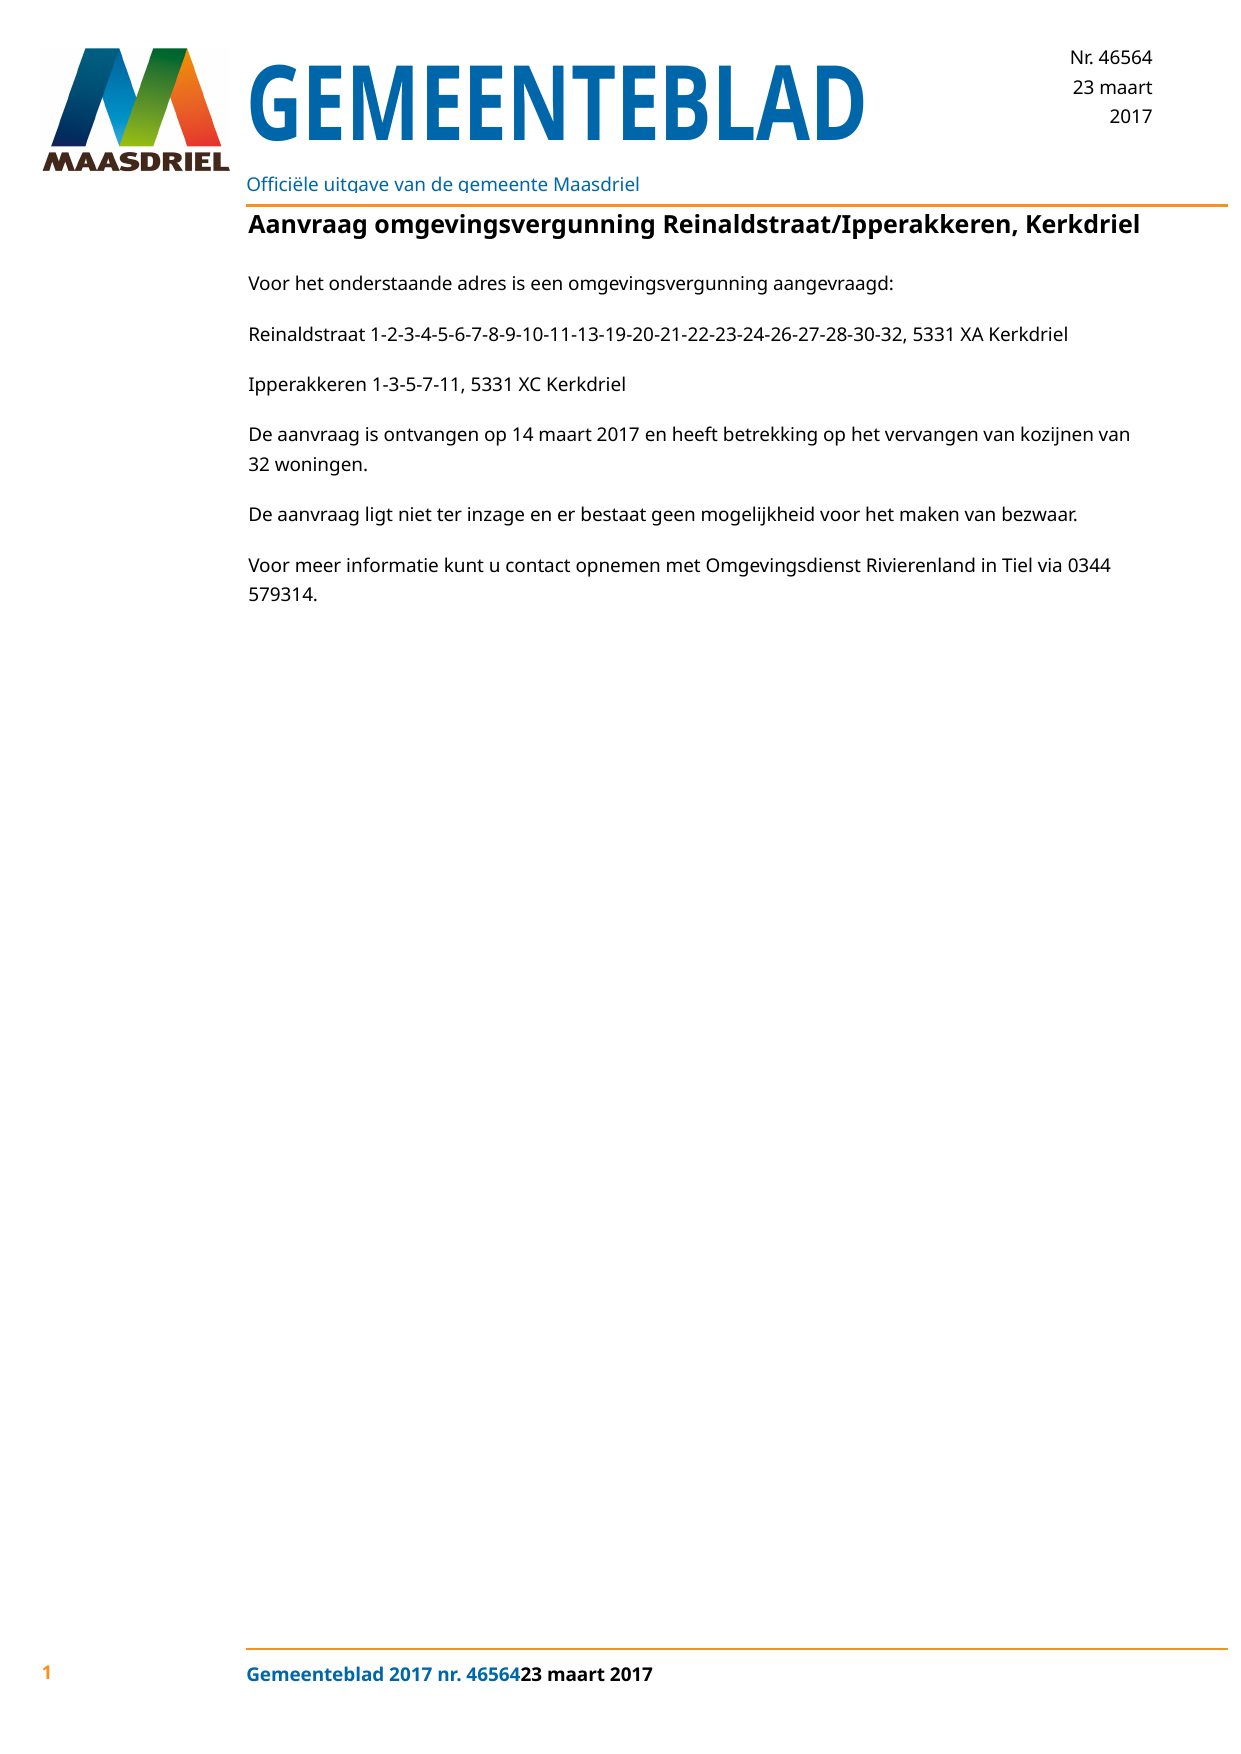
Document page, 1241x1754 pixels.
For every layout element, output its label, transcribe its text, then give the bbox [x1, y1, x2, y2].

picture [41, 47, 231, 172]
text De aanvraag ligt niet ter inzage en er bestaat geen mogelijkheid voor het maken van bezwaar. [248, 502, 1152, 527]
text Reinaldstraat 1-2-3-4-5-6-7-8-9-10-11-13-19-20-21-22-23-24-26-27-28-30-32, 5331 XA Kerkdriel [248, 321, 1152, 346]
text Ipperakkeren 1-3-5-7-11, 5331 XC Kerkdriel [248, 371, 1152, 397]
text Voor meer informatie kunt u contact opnemen met Omgevingsdienst Rivierenland in Tiel via 0344 579314. [248, 552, 1152, 607]
text De aanvraag is ontvangen op 14 maart 2017 en heeft betrekking op het vervangen van kozijnen van 32 woningen. [248, 422, 1152, 477]
text Aanvraag omgevingsvergunning Reinaldstraat/Ipperakkeren, Kerkdriel [248, 207, 1152, 241]
text Voor het onderstaande adres is een omgevingsvergunning aangevraagd: [248, 270, 1152, 296]
